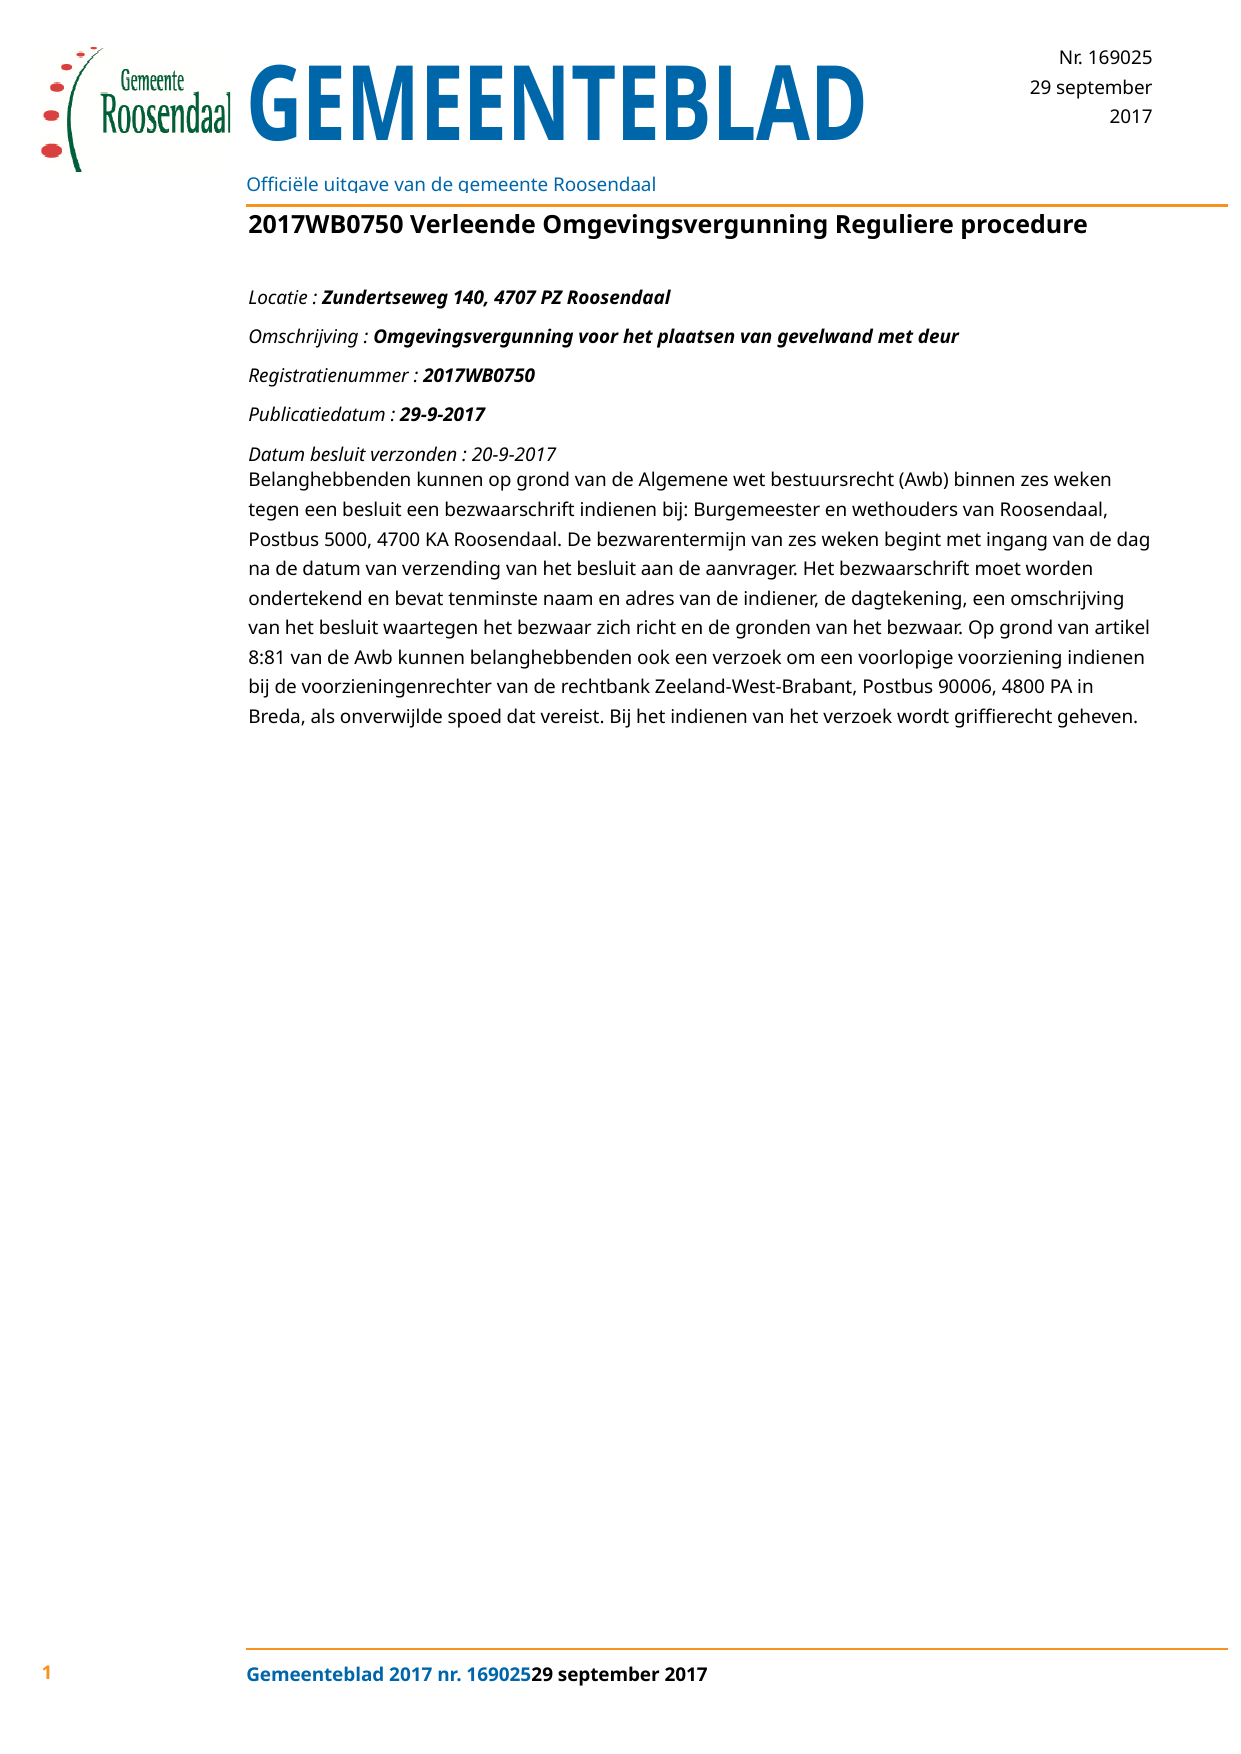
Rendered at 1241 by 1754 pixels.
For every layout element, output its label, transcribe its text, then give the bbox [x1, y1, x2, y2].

text Locatie : Zundertseweg 140, 4707 PZ Roosendaal [248, 284, 1152, 309]
text Publicatiedatum : 29-9-2017 [248, 402, 1152, 427]
text Datum besluit verzonden : 20-9-2017 [248, 441, 1152, 467]
text Belanghebbenden kunnen op grond van de Algemene wet bestuursrecht (Awb) binnen zes weken tegen een besluit een bezwaarschrift indienen bij: Burgemeester en wethouders van Roosendaal, Postbus 5000, 4700 KA Roosendaal. De bezwarentermijn van zes weken begint met ingang van de dag na de datum van verzending van het besluit aan de aanvrager. Het bezwaarschrift moet worden ondertekend en bevat tenminste naam en adres van de indiener, de dagtekening, een omschrijving van het besluit waartegen het bezwaar zich richt en de gronden van het bezwaar. Op grond van artikel 8:81 van de Awb kunnen belanghebbenden ook een verzoek om een voorlopige voorziening indienen bij de voorzieningenrechter van de rechtbank Zeeland-West-Brabant, Postbus 90006, 4800 PA in Breda, als onverwijlde spoed dat vereist. Bij het indienen van het verzoek wordt griffierecht geheven. [248, 467, 1152, 729]
picture [41, 47, 231, 172]
text 2017WB0750 Verleende Omgevingsvergunning Reguliere procedure [248, 207, 1152, 241]
text Registratienummer : 2017WB0750 [248, 362, 1152, 388]
text Omschrijving : Omgevingsvergunning voor het plaatsen van gevelwand met deur [248, 323, 1152, 349]
